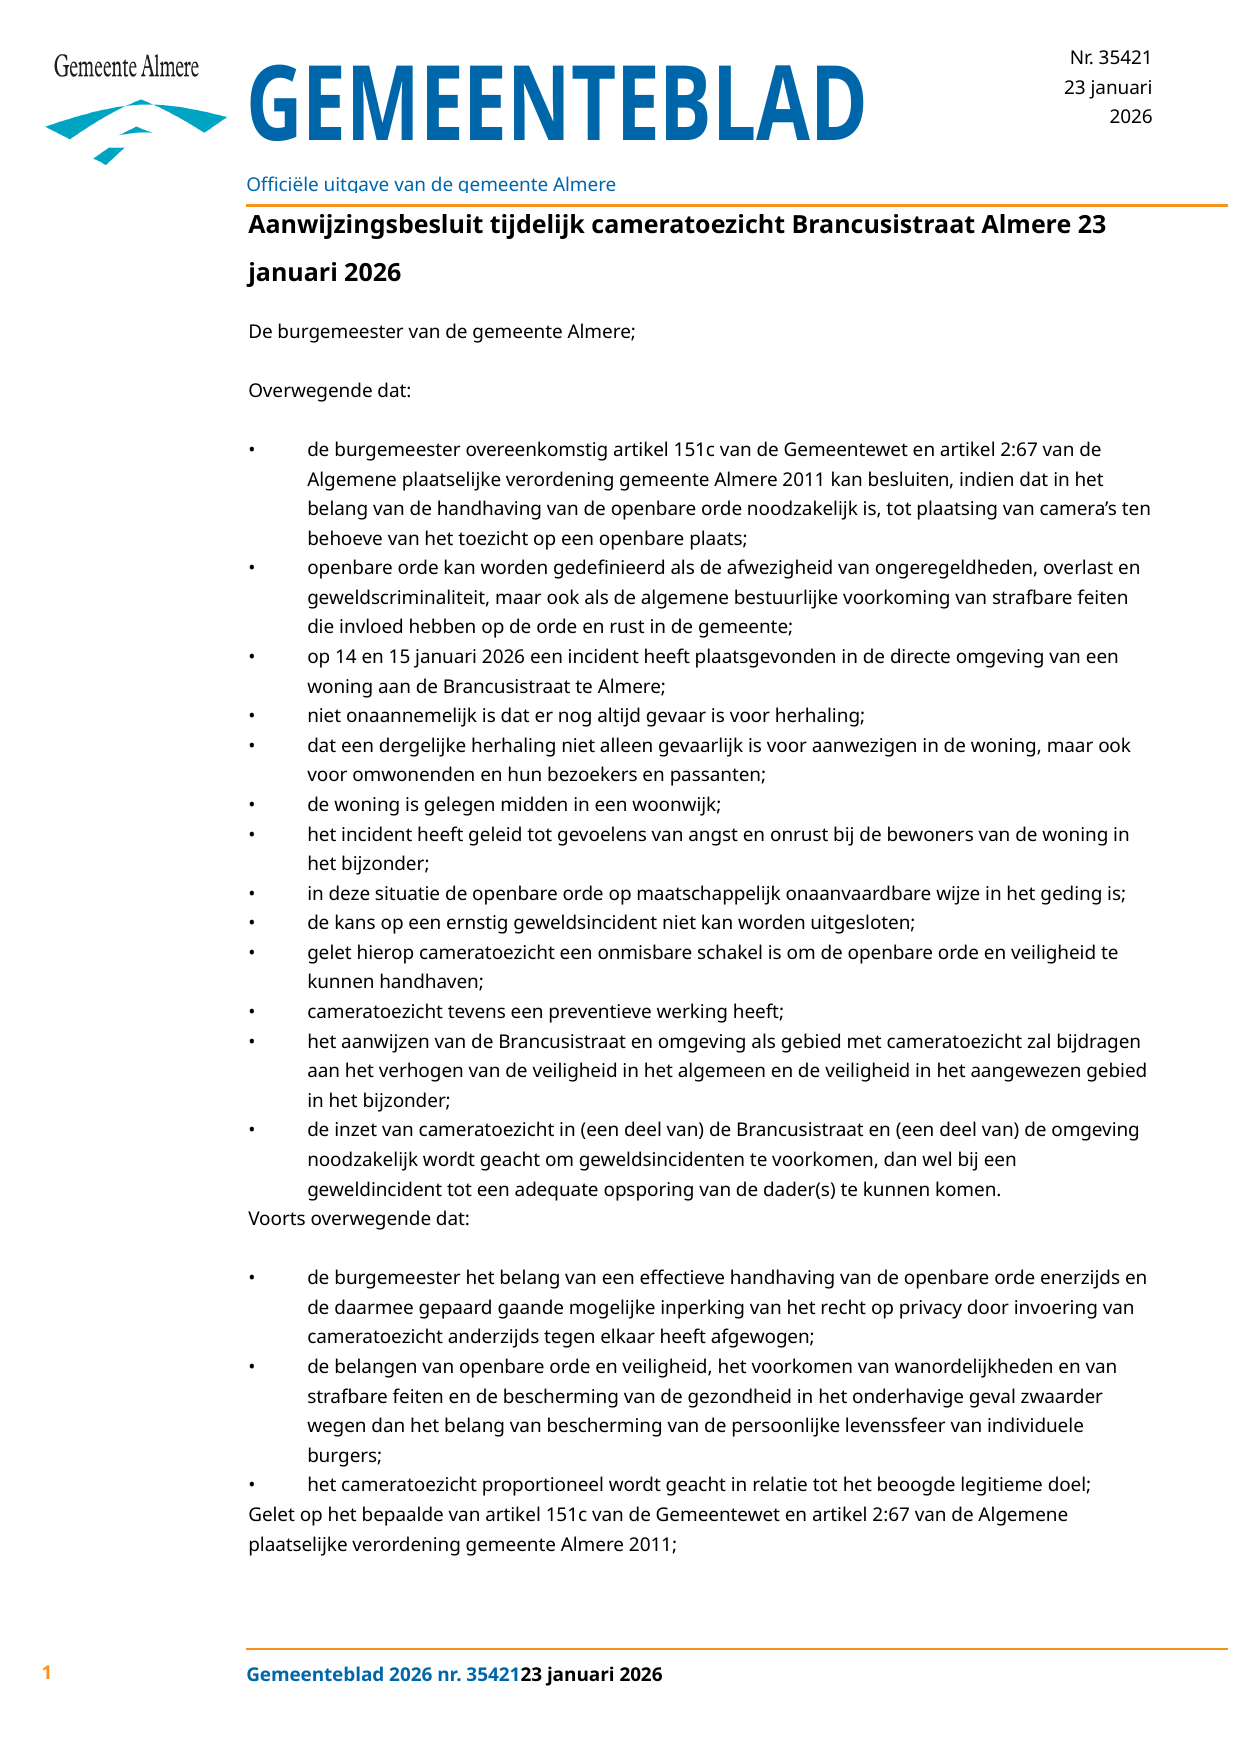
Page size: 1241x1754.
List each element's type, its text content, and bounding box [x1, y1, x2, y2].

list het incident heeft geleid tot gevoelens van angst en onrust bij de bewoners van de woning in het bijzonder; [248, 821, 1152, 876]
text Overwegende dat: [248, 377, 1152, 403]
list gelet hierop cameratoezicht een onmisbare schakel is om de openbare orde en veiligheid te kunnen handhaven; [248, 939, 1152, 994]
list niet onaannemelijk is dat er nog altijd gevaar is voor herhaling; [248, 702, 1152, 728]
list de kans op een ernstig geweldsincident niet kan worden uitgesloten; [248, 909, 1152, 935]
list op 14 en 15 januari 2026 een incident heeft plaatsgevonden in de directe omgeving van een woning aan de Brancusistraat te Almere; [248, 643, 1152, 699]
list cameratoezicht tevens een preventieve werking heeft; [248, 998, 1152, 1024]
list in deze situatie de openbare orde op maatschappelijk onaanvaardbare wijze in het geding is; [248, 880, 1152, 906]
text De burgemeester van de gemeente Almere; [248, 318, 1152, 344]
list de inzet van cameratoezicht in (een deel van) de Brancusistraat en (een deel van) de omgeving noodzakelijk wordt geacht om geweldsincidenten te voorkomen, dan wel bij een geweldincident tot een adequate opsporing van de dader(s) te kunnen komen. [248, 1117, 1152, 1202]
text Gelet op het bepaalde van artikel 151c van de Gemeentewet en artikel 2:67 van de Algemene plaatselijke verordening gemeente Almere 2011; [248, 1501, 1152, 1557]
list dat een dergelijke herhaling niet alleen gevaarlijk is voor aanwezigen in de woning, maar ook voor omwonenden en hun bezoekers en passanten; [248, 732, 1152, 787]
list het cameratoezicht proportioneel wordt geacht in relatie tot het beoogde legitieme doel; [248, 1472, 1152, 1497]
list de belangen van openbare orde en veiligheid, het voorkomen van wanordelijkheden en van strafbare feiten en de bescherming van de gezondheid in het onderhavige geval zwaarder wegen dan het belang van bescherming van de persoonlijke levenssfeer van individuele burgers; [248, 1353, 1152, 1468]
list de burgemeester overeenkomstig artikel 151c van de Gemeentewet en artikel 2:67 van de Algemene plaatselijke verordening gemeente Almere 2011 kan besluiten, indien dat in het belang van de handhaving van de openbare orde noodzakelijk is, tot plaatsing van camera’s ten behoeve van het toezicht op een openbare plaats; [248, 436, 1152, 551]
list het aanwijzen van de Brancusistraat en omgeving als gebied met cameratoezicht zal bijdragen aan het verhogen van de veiligheid in het algemeen en de veiligheid in het aangewezen gebied in het bijzonder; [248, 1028, 1152, 1113]
text Voorts overwegende dat: [248, 1205, 1152, 1231]
list openbare orde kan worden gedefinieerd als de afwezigheid van ongeregeldheden, overlast en geweldscriminaliteit, maar ook als de algemene bestuurlijke voorkoming van strafbare feiten die invloed hebben op de orde en rust in de gemeente; [248, 554, 1152, 639]
picture [41, 47, 231, 172]
list de burgemeester het belang van een effectieve handhaving van de openbare orde enerzijds en de daarmee gepaard gaande mogelijke inperking van het recht op privacy door invoering van cameratoezicht anderzijds tegen elkaar heeft afgewogen; [248, 1264, 1152, 1349]
list de woning is gelegen midden in een woonwijk; [248, 791, 1152, 817]
text Aanwijzingsbesluit tijdelijk cameratoezicht Brancusistraat Almere 23 januari 2026 [248, 207, 1152, 288]
